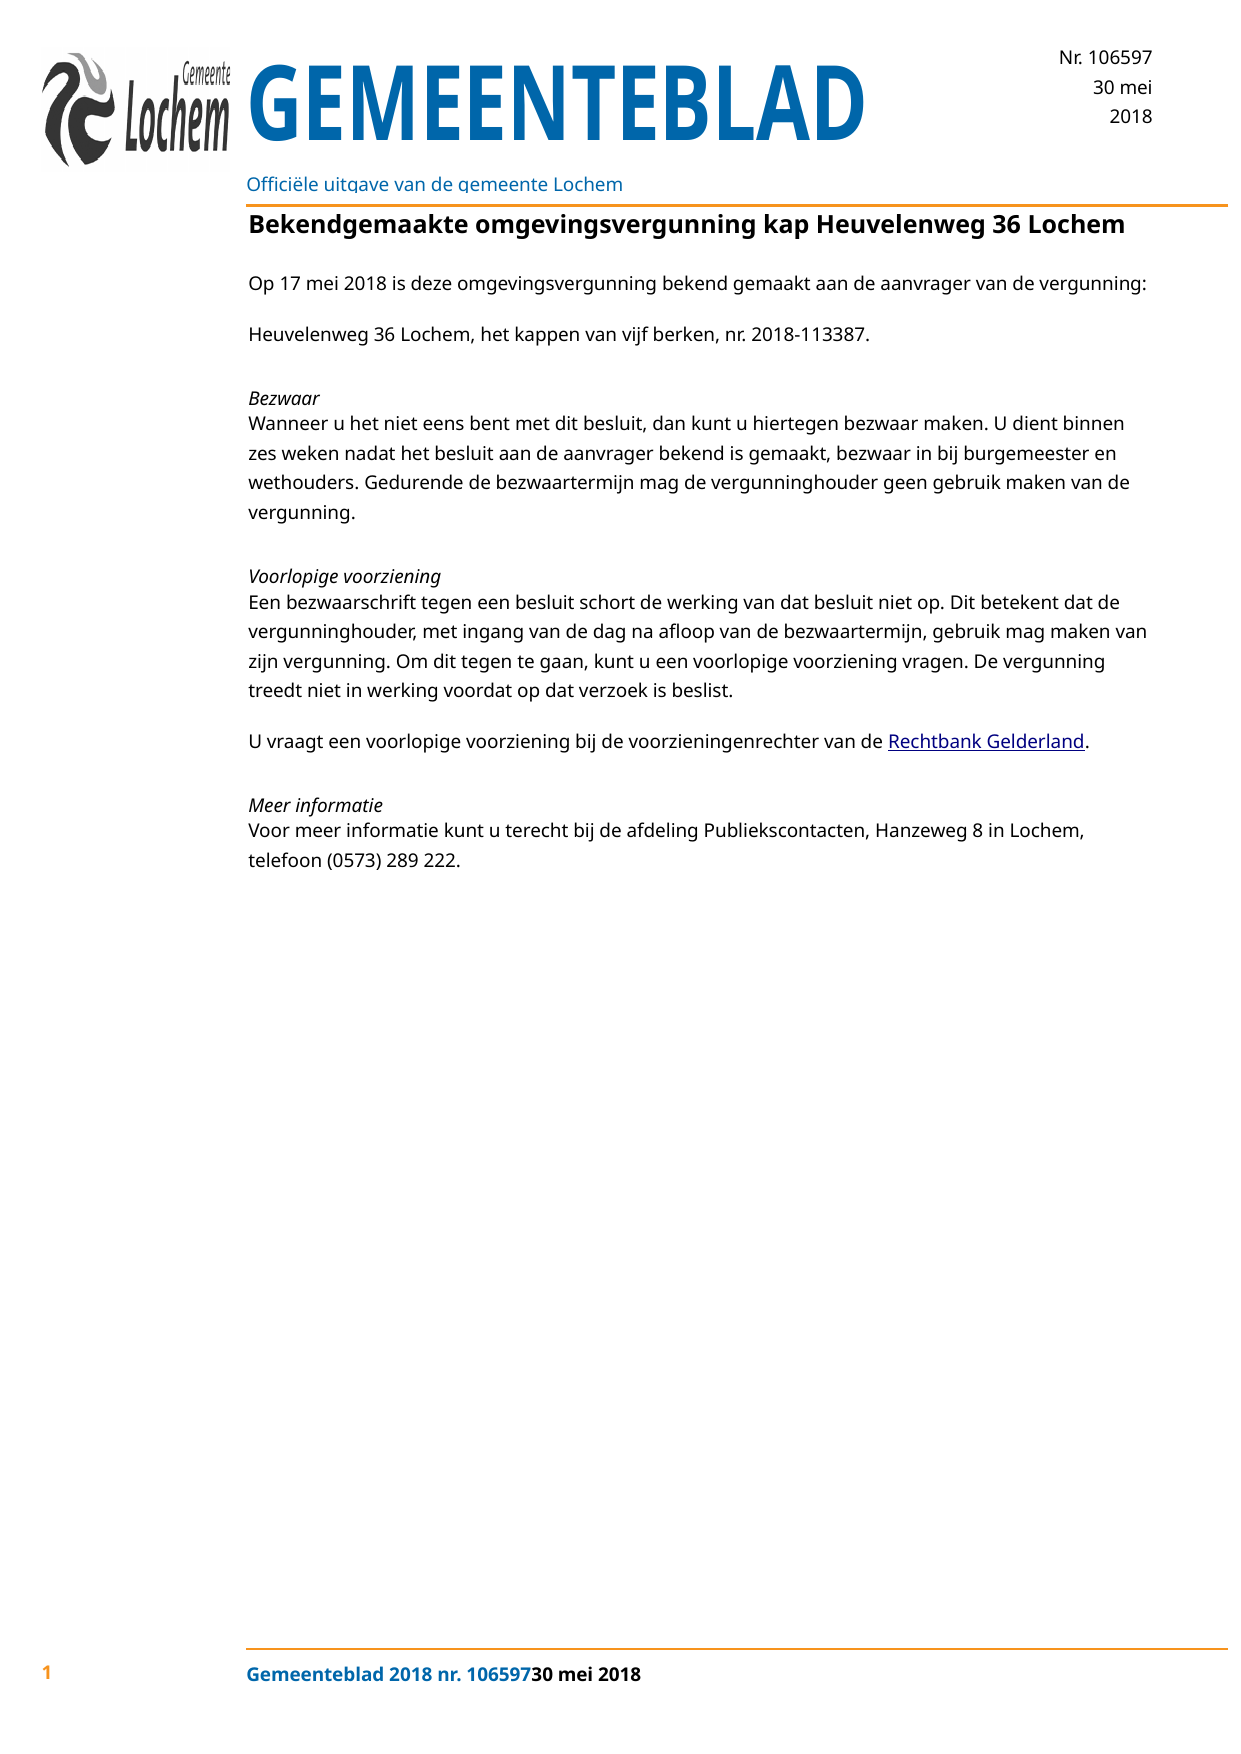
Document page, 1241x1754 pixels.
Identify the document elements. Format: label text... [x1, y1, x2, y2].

text Meer informatie [248, 792, 1152, 818]
text Bekendgemaakte omgevingsvergunning kap Heuvelenweg 36 Lochem [248, 207, 1152, 241]
text Voorlopige voorziening [248, 563, 1152, 589]
text U vraagt een voorlopige voorziening bij de voorzieningenrechter van de Rechtbank Gelderland. [248, 728, 1152, 754]
text Een bezwaarschrift tegen een besluit schort de werking van dat besluit niet op. Dit betekent dat de vergunninghouder, met ingang van de dag na afloop van de bezwaartermijn, gebruik mag maken van zijn vergunning. Om dit tegen te gaan, kunt u een voorlopige voorziening vragen. De vergunning treedt niet in werking voordat op dat verzoek is beslist. [248, 589, 1152, 703]
text Voor meer informatie kunt u terecht bij de afdeling Publiekscontacten, Hanzeweg 8 in Lochem, telefoon (0573) 289 222. [248, 818, 1152, 873]
text Op 17 mei 2018 is deze omgevingsvergunning bekend gemaakt aan de aanvrager van de vergunning: [248, 270, 1152, 296]
text Wanneer u het niet eens bent met dit besluit, dan kunt u hiertegen bezwaar maken. U dient binnen zes weken nadat het besluit aan de aanvrager bekend is gemaakt, bezwaar in bij burgemeester en wethouders. Gedurende de bezwaartermijn mag de vergunninghouder geen gebruik maken van de vergunning. [248, 410, 1152, 525]
picture [41, 47, 231, 172]
text Heuvelenweg 36 Lochem, het kappen van vijf berken, nr. 2018-113387. [248, 321, 1152, 346]
text Bezwaar [248, 385, 1152, 410]
